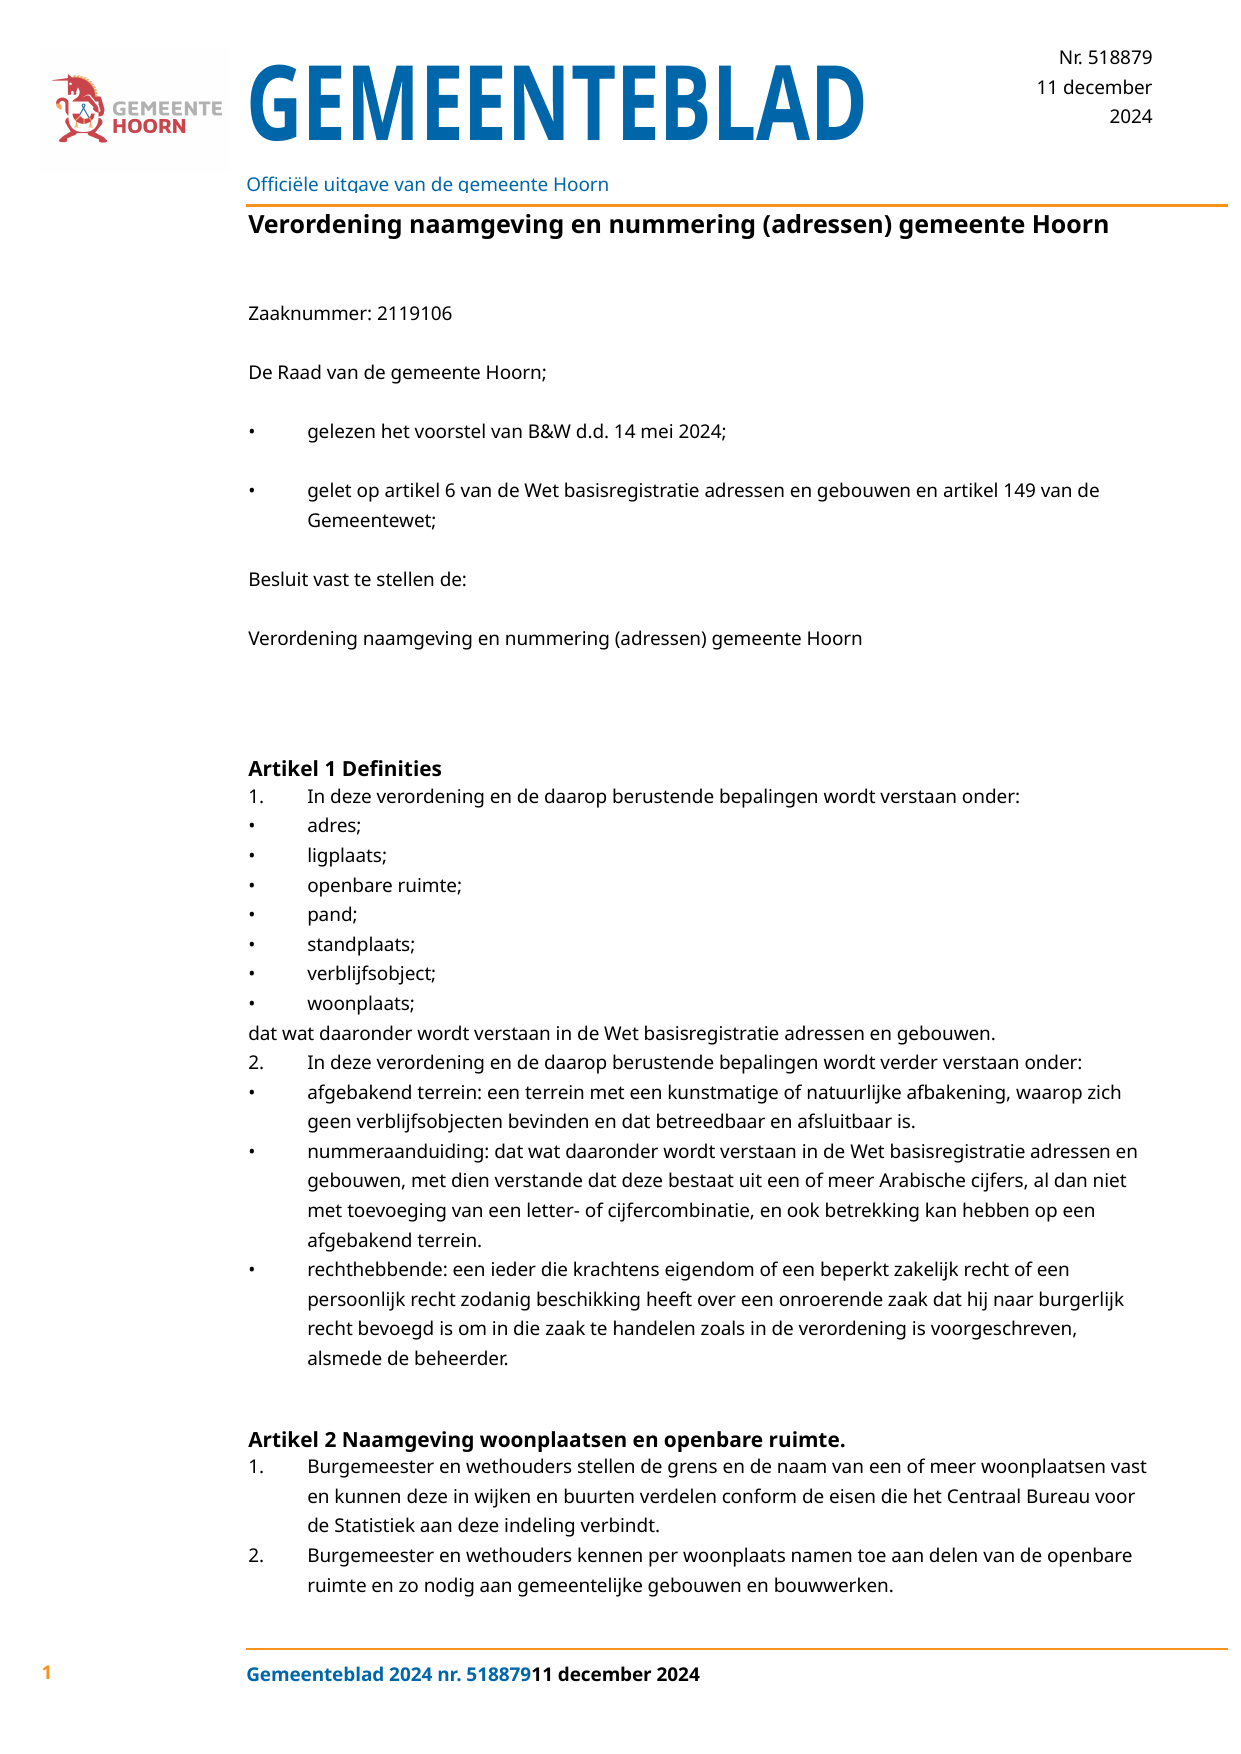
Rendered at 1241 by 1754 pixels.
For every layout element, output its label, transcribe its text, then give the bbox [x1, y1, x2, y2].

list In deze verordening en de daarop berustende bepalingen wordt verder verstaan onder: [248, 1049, 1152, 1075]
list openbare ruimte; [248, 872, 1152, 897]
list adres; [248, 813, 1152, 838]
text Verordening naamgeving en nummering (adressen) gemeente Hoorn [248, 625, 1152, 651]
list afgebakend terrein: een terrein met een kunstmatige of natuurlijke afbakening, waarop zich geen verblijfsobjecten bevinden en dat betreedbaar en afsluitbaar is. [248, 1079, 1152, 1134]
list standplaats; [248, 931, 1152, 957]
list gelet op artikel 6 van de Wet basisregistratie adressen en gebouwen en artikel 149 van de Gemeentewet; [248, 477, 1152, 533]
list gelezen het voorstel van B&W d.d. 14 mei 2024; [248, 418, 1152, 444]
text De Raad van de gemeente Hoorn; [248, 359, 1152, 385]
text Artikel 1 Definities [248, 754, 1152, 783]
list rechthebbende: een ieder die krachtens eigendom of een beperkt zakelijk recht of een persoonlijk recht zodanig beschikking heeft over een onroerende zaak dat hij naar burgerlijk recht bevoegd is om in die zaak te handelen zoals in de verordening is voorgeschreven, alsmede de beheerder. [248, 1256, 1152, 1371]
list Burgemeester en wethouders kennen per woonplaats namen toe aan delen van de openbare ruimte en zo nodig aan gemeentelijke gebouwen en bouwwerken. [248, 1542, 1152, 1598]
text Besluit vast te stellen de: [248, 566, 1152, 592]
text Verordening naamgeving en nummering (adressen) gemeente Hoorn [248, 207, 1152, 241]
list pand; [248, 901, 1152, 927]
text Artikel 2 Naamgeving woonplaatsen en openbare ruimte. [248, 1425, 1152, 1453]
list In deze verordening en de daarop berustende bepalingen wordt verstaan onder: [248, 783, 1152, 809]
text dat wat daaronder wordt verstaan in de Wet basisregistratie adressen en gebouwen. [248, 1020, 1152, 1045]
text Zaaknummer: 2119106 [248, 300, 1152, 326]
list Burgemeester en wethouders stellen de grens en de naam van een of meer woonplaatsen vast en kunnen deze in wijken en buurten verdelen conform de eisen die het Centraal Bureau voor de Statistiek aan deze indeling verbindt. [248, 1453, 1152, 1538]
list nummeraanduiding: dat wat daaronder wordt verstaan in de Wet basisregistratie adressen en gebouwen, met dien verstande dat deze bestaat uit een of meer Arabische cijfers, al dan niet met toevoeging van een letter- of cijfercombinatie, en ook betrekking kan hebben op een afgebakend terrein. [248, 1138, 1152, 1252]
list ligplaats; [248, 842, 1152, 868]
list woonplaats; [248, 990, 1152, 1016]
list verblijfsobject; [248, 961, 1152, 986]
picture [41, 47, 231, 172]
